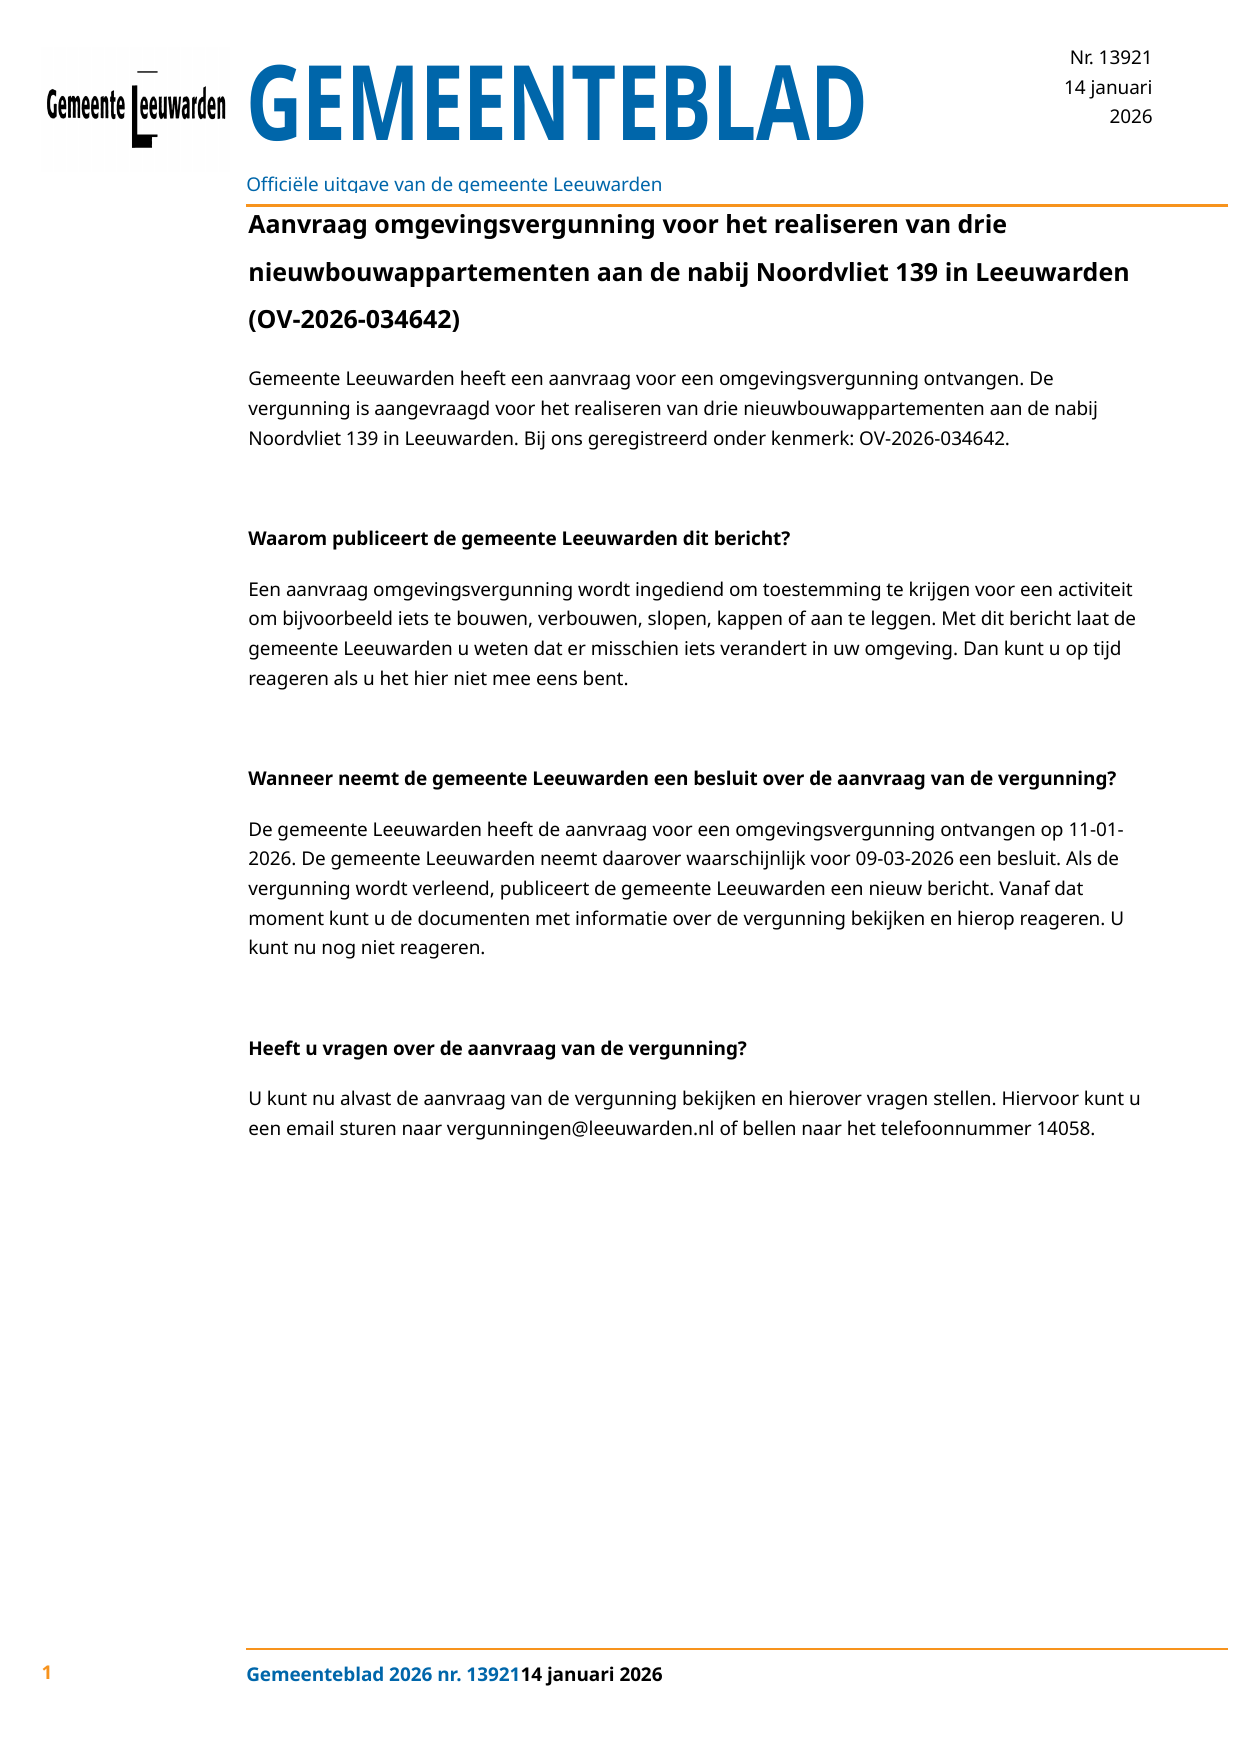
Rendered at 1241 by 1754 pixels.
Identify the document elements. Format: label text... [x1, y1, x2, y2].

text Waarom publiceert de gemeente Leeuwarden dit bericht? [248, 526, 1152, 551]
text Wanneer neemt de gemeente Leeuwarden een besluit over de aanvraag van de vergunning? [248, 766, 1152, 791]
picture [41, 47, 231, 172]
text De gemeente Leeuwarden heeft de aanvraag voor een omgevingsvergunning ontvangen op 11-01-2026. De gemeente Leeuwarden neemt daarover waarschijnlijk voor 09-03-2026 een besluit. Als de vergunning wordt verleend, publiceert de gemeente Leeuwarden een nieuw bericht. Vanaf dat moment kunt u de documenten met informatie over de vergunning bekijken en hierop reageren. U kunt nu nog niet reageren. [248, 816, 1152, 960]
text Aanvraag omgevingsvergunning voor het realiseren van drie nieuwbouwappartementen aan de nabij Noordvliet 139 in Leeuwarden (OV-2026-034642) [248, 207, 1152, 336]
text Gemeente Leeuwarden heeft een aanvraag voor een omgevingsvergunning ontvangen. De vergunning is aangevraagd voor het realiseren van drie nieuwbouwappartementen aan de nabij Noordvliet 139 in Leeuwarden. Bij ons geregistreerd onder kenmerk: OV-2026-034642. [248, 366, 1152, 450]
text Heeft u vragen over de aanvraag van de vergunning? [248, 1035, 1152, 1061]
text Een aanvraag omgevingsvergunning wordt ingediend om toestemming te krijgen voor een activiteit om bijvoorbeeld iets te bouwen, verbouwen, slopen, kappen of aan te leggen. Met dit bericht laat de gemeente Leeuwarden u weten dat er misschien iets verandert in uw omgeving. Dan kunt u op tijd reageren als u het hier niet mee eens bent. [248, 576, 1152, 690]
text U kunt nu alvast de aanvraag van de vergunning bekijken en hierover vragen stellen. Hiervoor kunt u een email sturen naar vergunningen@leeuwarden.nl of bellen naar het telefoonnummer 14058. [248, 1086, 1152, 1141]
